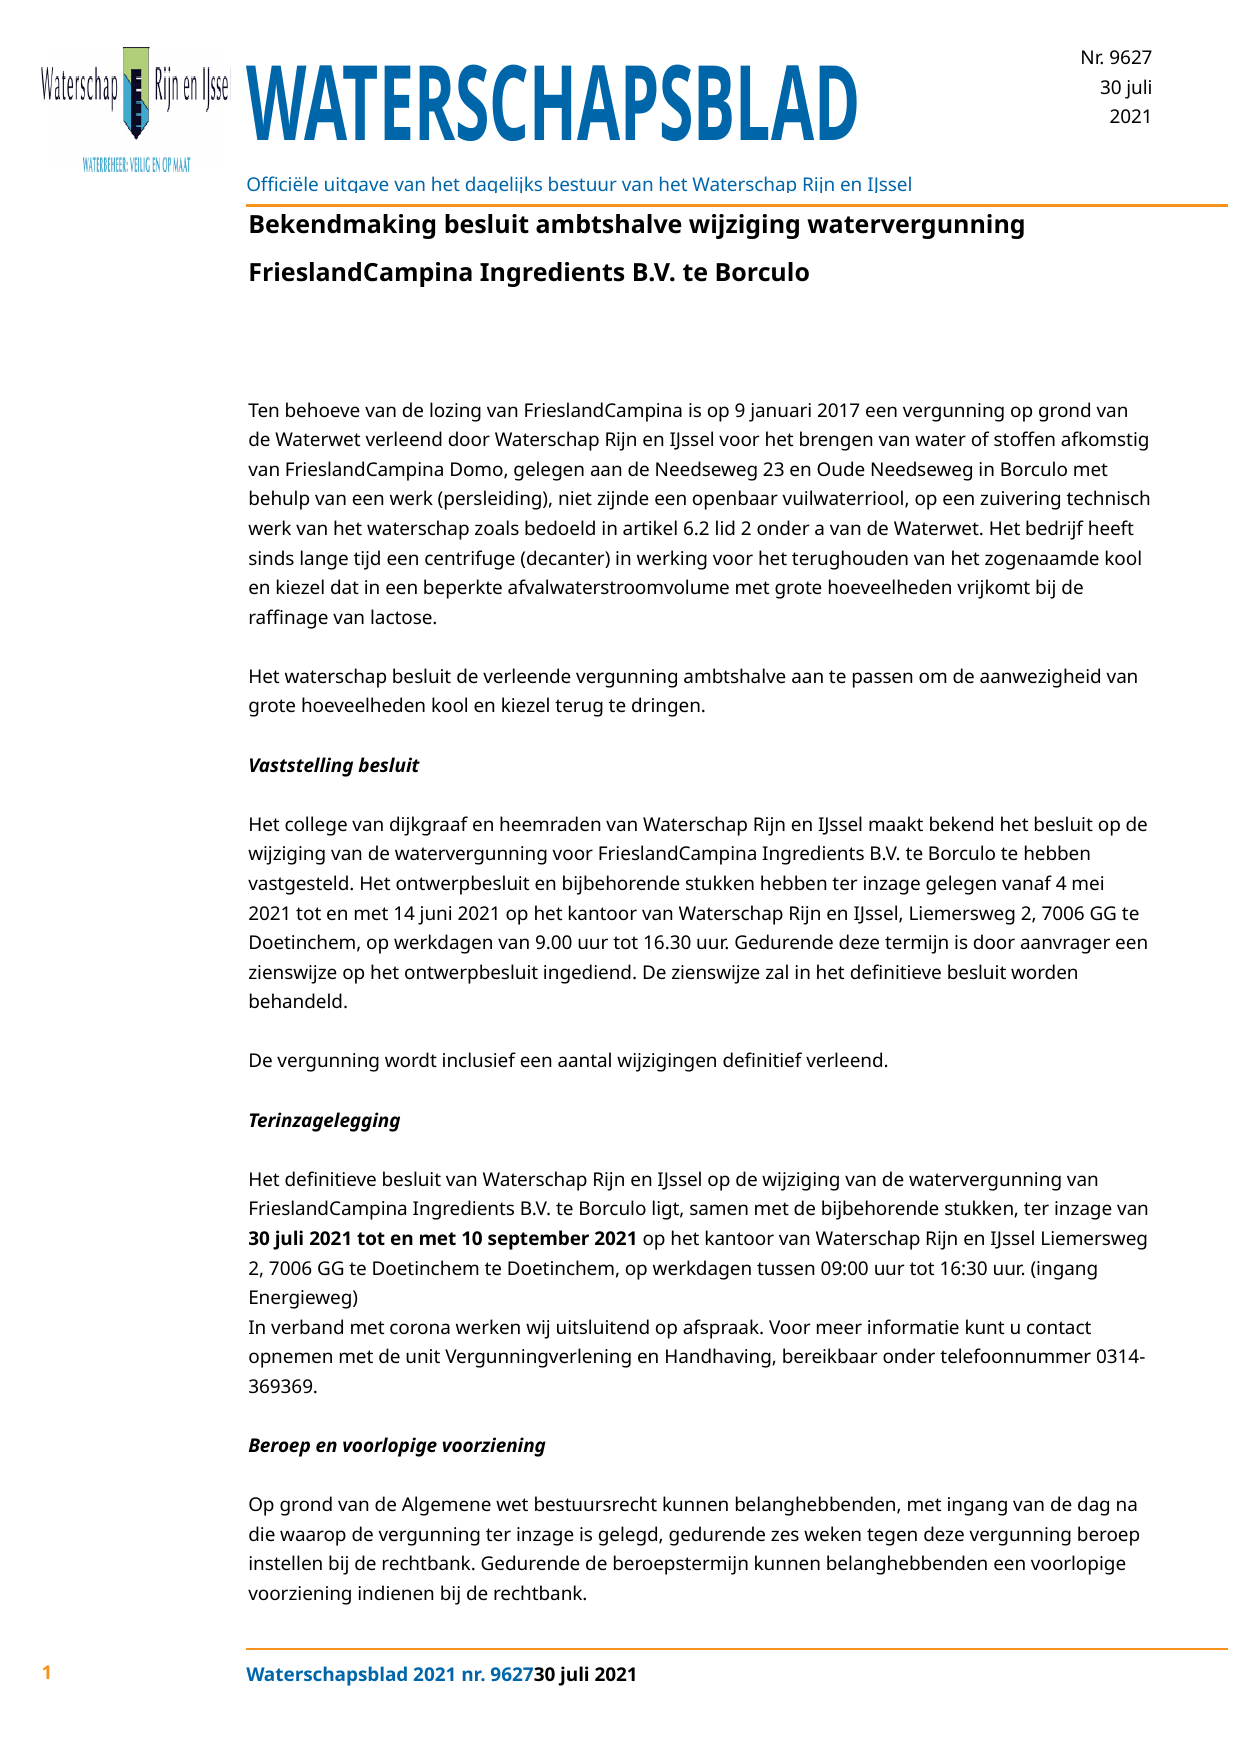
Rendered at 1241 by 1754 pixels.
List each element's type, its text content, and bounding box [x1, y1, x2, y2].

text Bekendmaking besluit ambtshalve wijziging watervergunning FrieslandCampina Ingredients B.V. te Borculo [248, 207, 1152, 288]
text Het waterschap besluit de verleende vergunning ambtshalve aan te passen om de aanwezigheid van grote hoeveelheden kool en kiezel terug te dringen. [248, 663, 1152, 718]
text De vergunning wordt inclusief een aantal wijzigingen definitief verleend. [248, 1048, 1152, 1073]
text Vaststelling besluit [248, 752, 1152, 777]
text Ten behoeve van de lozing van FrieslandCampina is op 9 januari 2017 een vergunning op grond van de Waterwet verleend door Waterschap Rijn en IJssel voor het brengen van water of stoffen afkomstig van FrieslandCampina Domo, gelegen aan de Needseweg 23 en Oude Needseweg in Borculo met behulp van een werk (persleiding), niet zijnde een openbaar vuilwaterriool, op een zuivering technisch werk van het waterschap zoals bedoeld in artikel 6.2 lid 2 onder a van de Waterwet. Het bedrijf heeft sinds lange tijd een centrifuge (decanter) in werking voor het terughouden van het zogenaamde kool en kiezel dat in een beperkte afvalwaterstroomvolume met grote hoeveelheden vrijkomt bij de raffinage van lactose. [248, 397, 1152, 629]
text Het definitieve besluit van Waterschap Rijn en IJssel op de wijziging van de watervergunning van FrieslandCampina Ingredients B.V. te Borculo ligt, samen met de bijbehorende stukken, ter inzage van 30 juli 2021 tot en met 10 september 2021 op het kantoor van Waterschap Rijn en IJssel Liemersweg 2, 7006 GG te Doetinchem te Doetinchem, op werkdagen tussen 09:00 uur tot 16:30 uur. (ingang Energieweg) [248, 1166, 1152, 1310]
picture [41, 47, 231, 172]
text Op grond van de Algemene wet bestuursrecht kunnen belanghebbenden, met ingang van de dag na die waarop de vergunning ter inzage is gelegd, gedurende zes weken tegen deze vergunning beroep instellen bij de rechtbank. Gedurende de beroepstermijn kunnen belanghebbenden een voorlopige voorziening indienen bij de rechtbank. [248, 1491, 1152, 1606]
text Terinzagelegging [248, 1107, 1152, 1132]
text Het college van dijkgraaf en heemraden van Waterschap Rijn en IJssel maakt bekend het besluit op de wijziging van de watervergunning voor FrieslandCampina Ingredients B.V. te Borculo te hebben vastgesteld. Het ontwerpbesluit en bijbehorende stukken hebben ter inzage gelegen vanaf 4 mei 2021 tot en met 14 juni 2021 op het kantoor van Waterschap Rijn en IJssel, Liemersweg 2, 7006 GG te Doetinchem, op werkdagen van 9.00 uur tot 16.30 uur. Gedurende deze termijn is door aanvrager een zienswijze op het ontwerpbesluit ingediend. De zienswijze zal in het definitieve besluit worden behandeld. [248, 811, 1152, 1014]
text In verband met corona werken wij uitsluitend op afspraak. Voor meer informatie kunt u contact opnemen met de unit Vergunningverlening en Handhaving, bereikbaar onder telefoonnummer 0314-369369. [248, 1314, 1152, 1399]
text Beroep en voorlopige voorziening [248, 1432, 1152, 1458]
